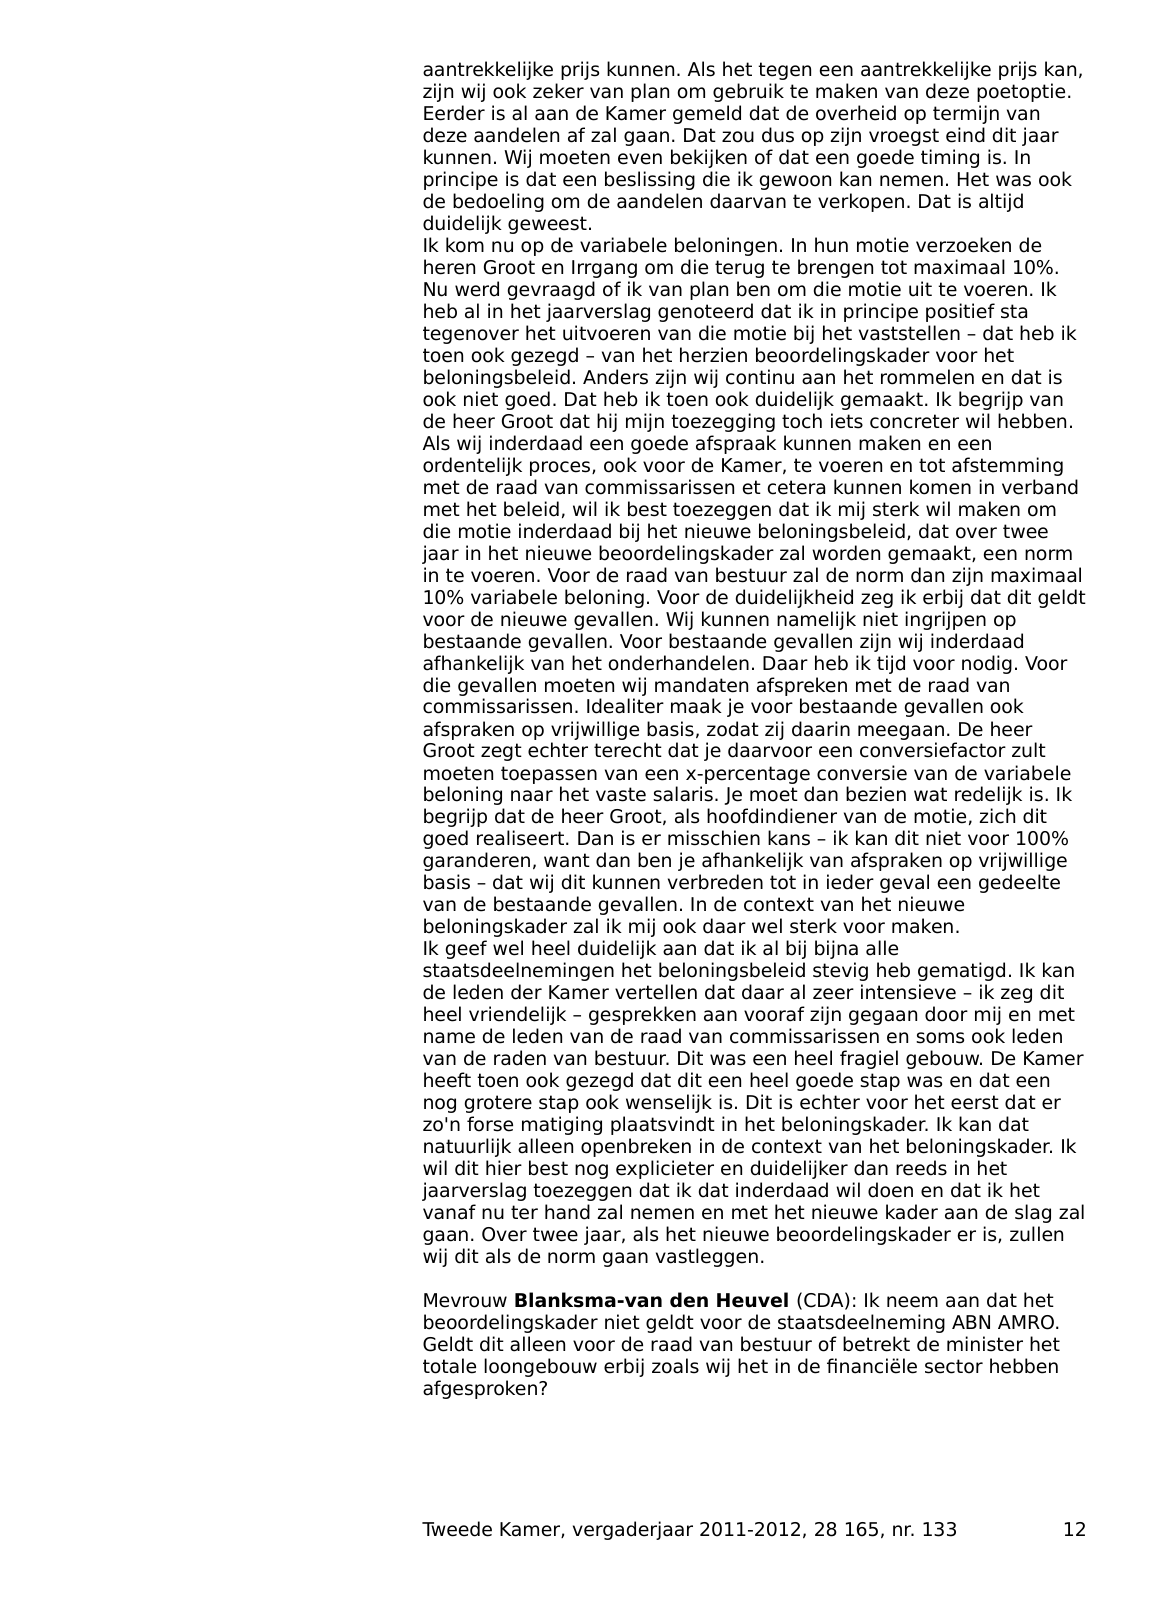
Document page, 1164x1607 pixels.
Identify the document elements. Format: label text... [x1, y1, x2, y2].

text Mevrouw Blanksma-van den Heuvel (CDA): Ik neem aan dat het beoordelingskader niet geldt voor de staatsdeelneming ABN AMRO. Geldt dit alleen voor de raad van bestuur of betrekt de minister het totale loongebouw erbij zoals wij het in de financiële sector hebben afgesproken? [422, 1290, 1087, 1400]
text Ik kom nu op de variabele beloningen. In hun motie verzoeken de heren Groot en Irrgang om die terug te brengen tot maximaal 10%. Nu werd gevraagd of ik van plan ben om die motie uit te voeren. Ik heb al in het jaarverslag genoteerd dat ik in principe positief sta tegenover het uitvoeren van die motie bij het vaststellen – dat heb ik toen ook gezegd – van het herzien beoordelingskader voor het beloningsbeleid. Anders zijn wij continu aan het rommelen en dat is ook niet goed. Dat heb ik toen ook duidelijk gemaakt. Ik begrijp van de heer Groot dat hij mijn toezegging toch iets concreter wil hebben. Als wij inderdaad een goede afspraak kunnen maken en een ordentelijk proces, ook voor de Kamer, te voeren en tot afstemming met de raad van commissarissen et cetera kunnen komen in verband met het beleid, wil ik best toezeggen dat ik mij sterk wil maken om die motie inderdaad bij het nieuwe beloningsbeleid, dat over twee jaar in het nieuwe beoordelingskader zal worden gemaakt, een norm in te voeren. Voor de raad van bestuur zal de norm dan zijn maximaal 10% variabele beloning. Voor de duidelijkheid zeg ik erbij dat dit geldt voor de nieuwe gevallen. Wij kunnen namelijk niet ingrijpen op bestaande gevallen. Voor bestaande gevallen zijn wij inderdaad afhankelijk van het onderhandelen. Daar heb ik tijd voor nodig. Voor die gevallen moeten wij mandaten afspreken met de raad van commissarissen. Idealiter maak je voor bestaande gevallen ook afspraken op vrijwillige basis, zodat zij daarin meegaan. De heer Groot zegt echter terecht dat je daarvoor een conversiefactor zult moeten toepassen van een x-percentage conversie van de variabele beloning naar het vaste salaris. Je moet dan bezien wat redelijk is. Ik begrijp dat de heer Groot, als hoofdindiener van de motie, zich dit goed realiseert. Dan is er misschien kans – ik kan dit niet voor 100% garanderen, want dan ben je afhankelijk van afspraken op vrijwillige basis – dat wij dit kunnen verbreden tot in ieder geval een gedeelte van de bestaande gevallen. In de context van het nieuwe beloningskader zal ik mij ook daar wel sterk voor maken. [422, 235, 1087, 938]
text aantrekkelijke prijs kunnen. Als het tegen een aantrekkelijke prijs kan, zijn wij ook zeker van plan om gebruik te maken van deze poetoptie. Eerder is al aan de Kamer gemeld dat de overheid op termijn van deze aandelen af zal gaan. Dat zou dus op zijn vroegst eind dit jaar kunnen. Wij moeten even bekijken of dat een goede timing is. In principe is dat een beslissing die ik gewoon kan nemen. Het was ook de bedoeling om de aandelen daarvan te verkopen. Dat is altijd duidelijk geweest. [422, 59, 1087, 235]
text Ik geef wel heel duidelijk aan dat ik al bij bijna alle staatsdeelnemingen het beloningsbeleid stevig heb gematigd. Ik kan de leden der Kamer vertellen dat daar al zeer intensieve – ik zeg dit heel vriendelijk – gesprekken aan vooraf zijn gegaan door mij en met name de leden van de raad van commissarissen en soms ook leden van de raden van bestuur. Dit was een heel fragiel gebouw. De Kamer heeft toen ook gezegd dat dit een heel goede stap was en dat een nog grotere stap ook wenselijk is. Dit is echter voor het eerst dat er zo'n forse matiging plaatsvindt in het beloningskader. Ik kan dat natuurlijk alleen openbreken in de context van het beloningskader. Ik wil dit hier best nog explicieter en duidelijker dan reeds in het jaarverslag toezeggen dat ik dat inderdaad wil doen en dat ik het vanaf nu ter hand zal nemen en met het nieuwe kader aan de slag zal gaan. Over twee jaar, als het nieuwe beoordelingskader er is, zullen wij dit als de norm gaan vastleggen. [422, 938, 1087, 1268]
